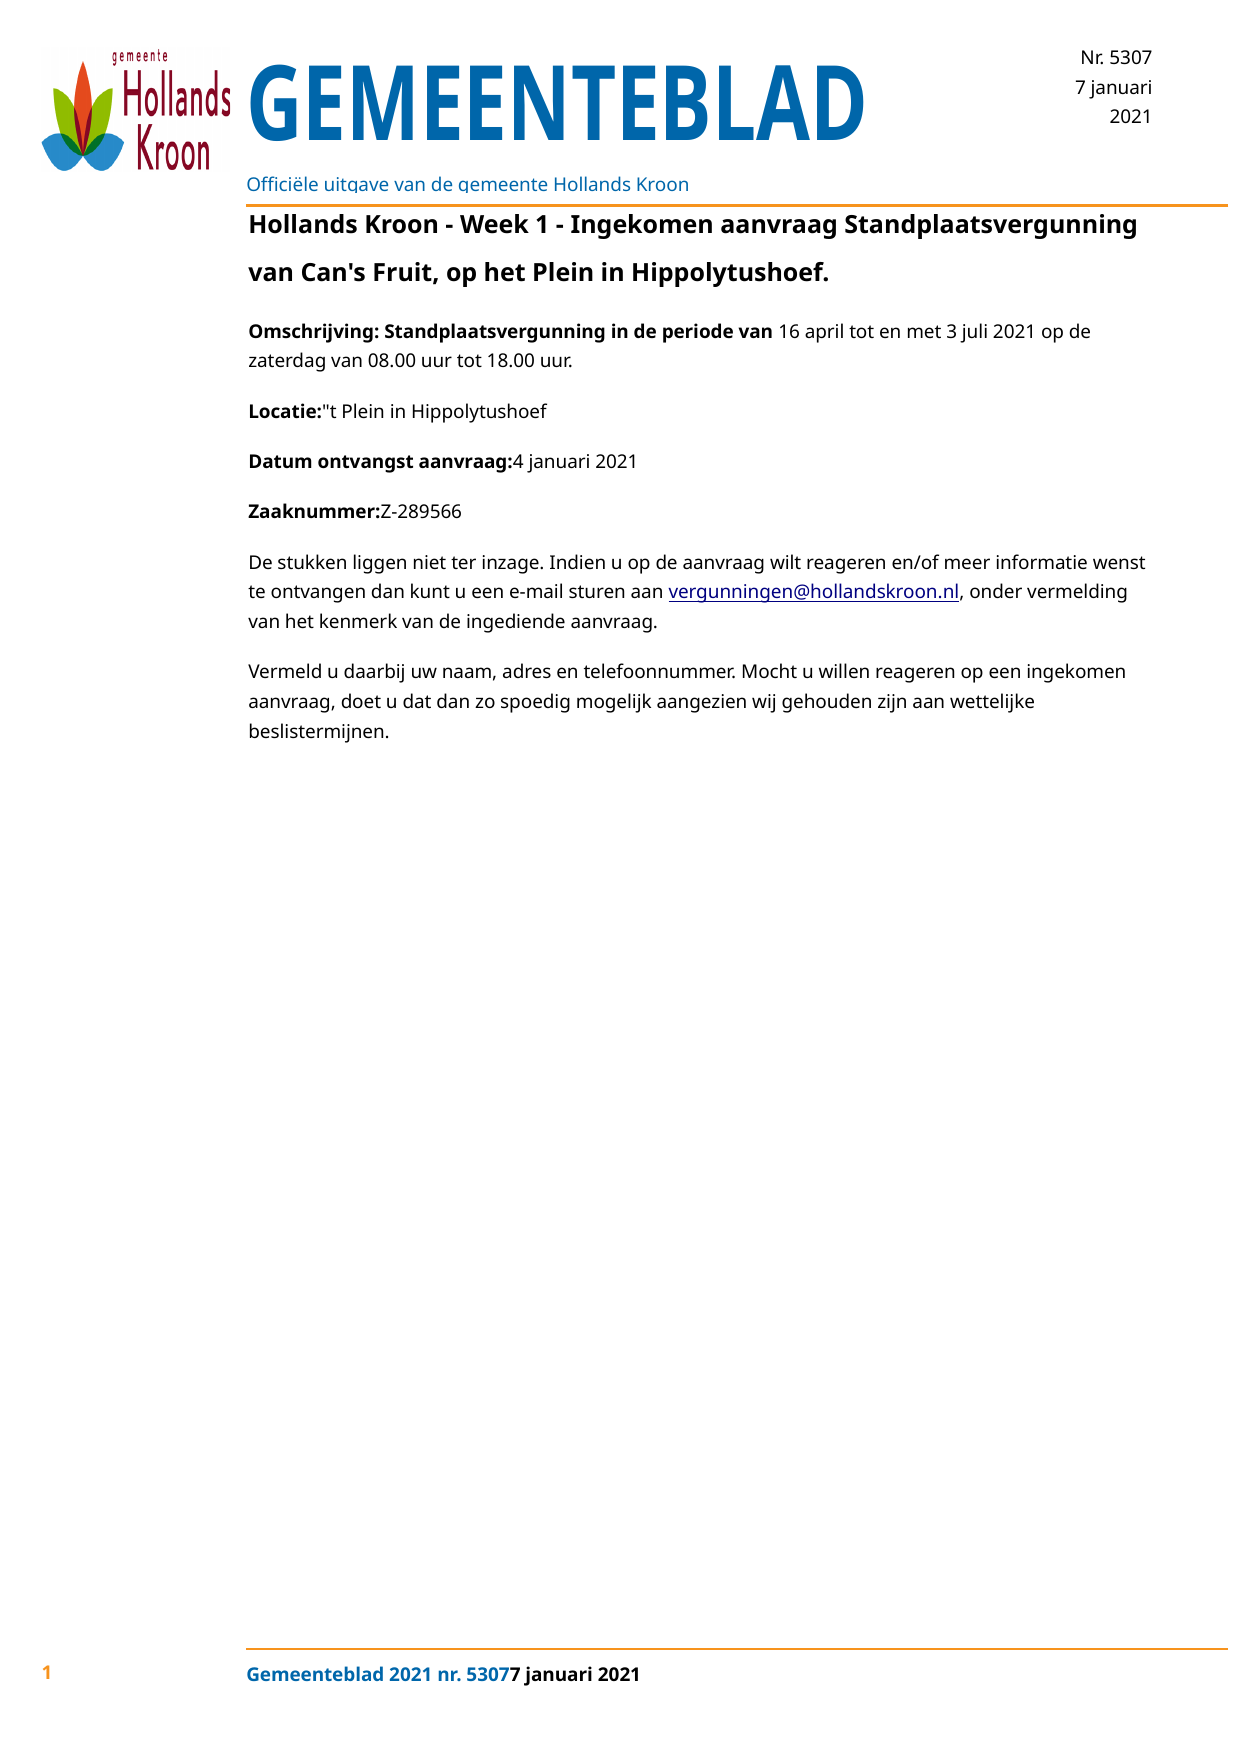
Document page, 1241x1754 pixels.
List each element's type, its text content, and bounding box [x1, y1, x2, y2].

text Zaaknummer:Z-289566 [248, 499, 1152, 524]
text Datum ontvangst aanvraag:4 januari 2021 [248, 448, 1152, 474]
text Omschrijving: Standplaatsvergunning in de periode van 16 april tot en met 3 juli 2021 op de zaterdag van 08.00 uur tot 18.00 uur. [248, 318, 1152, 373]
text Vermeld u daarbij uw naam, adres en telefoonnummer. Mocht u willen reageren op een ingekomen aanvraag, doet u dat dan zo spoedig mogelijk aangezien wij gehouden zijn aan wettelijke beslistermijnen. [248, 659, 1152, 744]
picture [41, 47, 231, 172]
text De stukken liggen niet ter inzage. Indien u op de aanvraag wilt reageren en/of meer informatie wenst te ontvangen dan kunt u een e-mail sturen aan vergunningen@hollandskroon.nl, onder vermelding van het kenmerk van de ingediende aanvraag. [248, 549, 1152, 634]
text Hollands Kroon - Week 1 - Ingekomen aanvraag Standplaatsvergunning van Can's Fruit, op het Plein in Hippolytushoef. [248, 207, 1152, 288]
text Locatie:"t Plein in Hippolytushoef [248, 398, 1152, 424]
